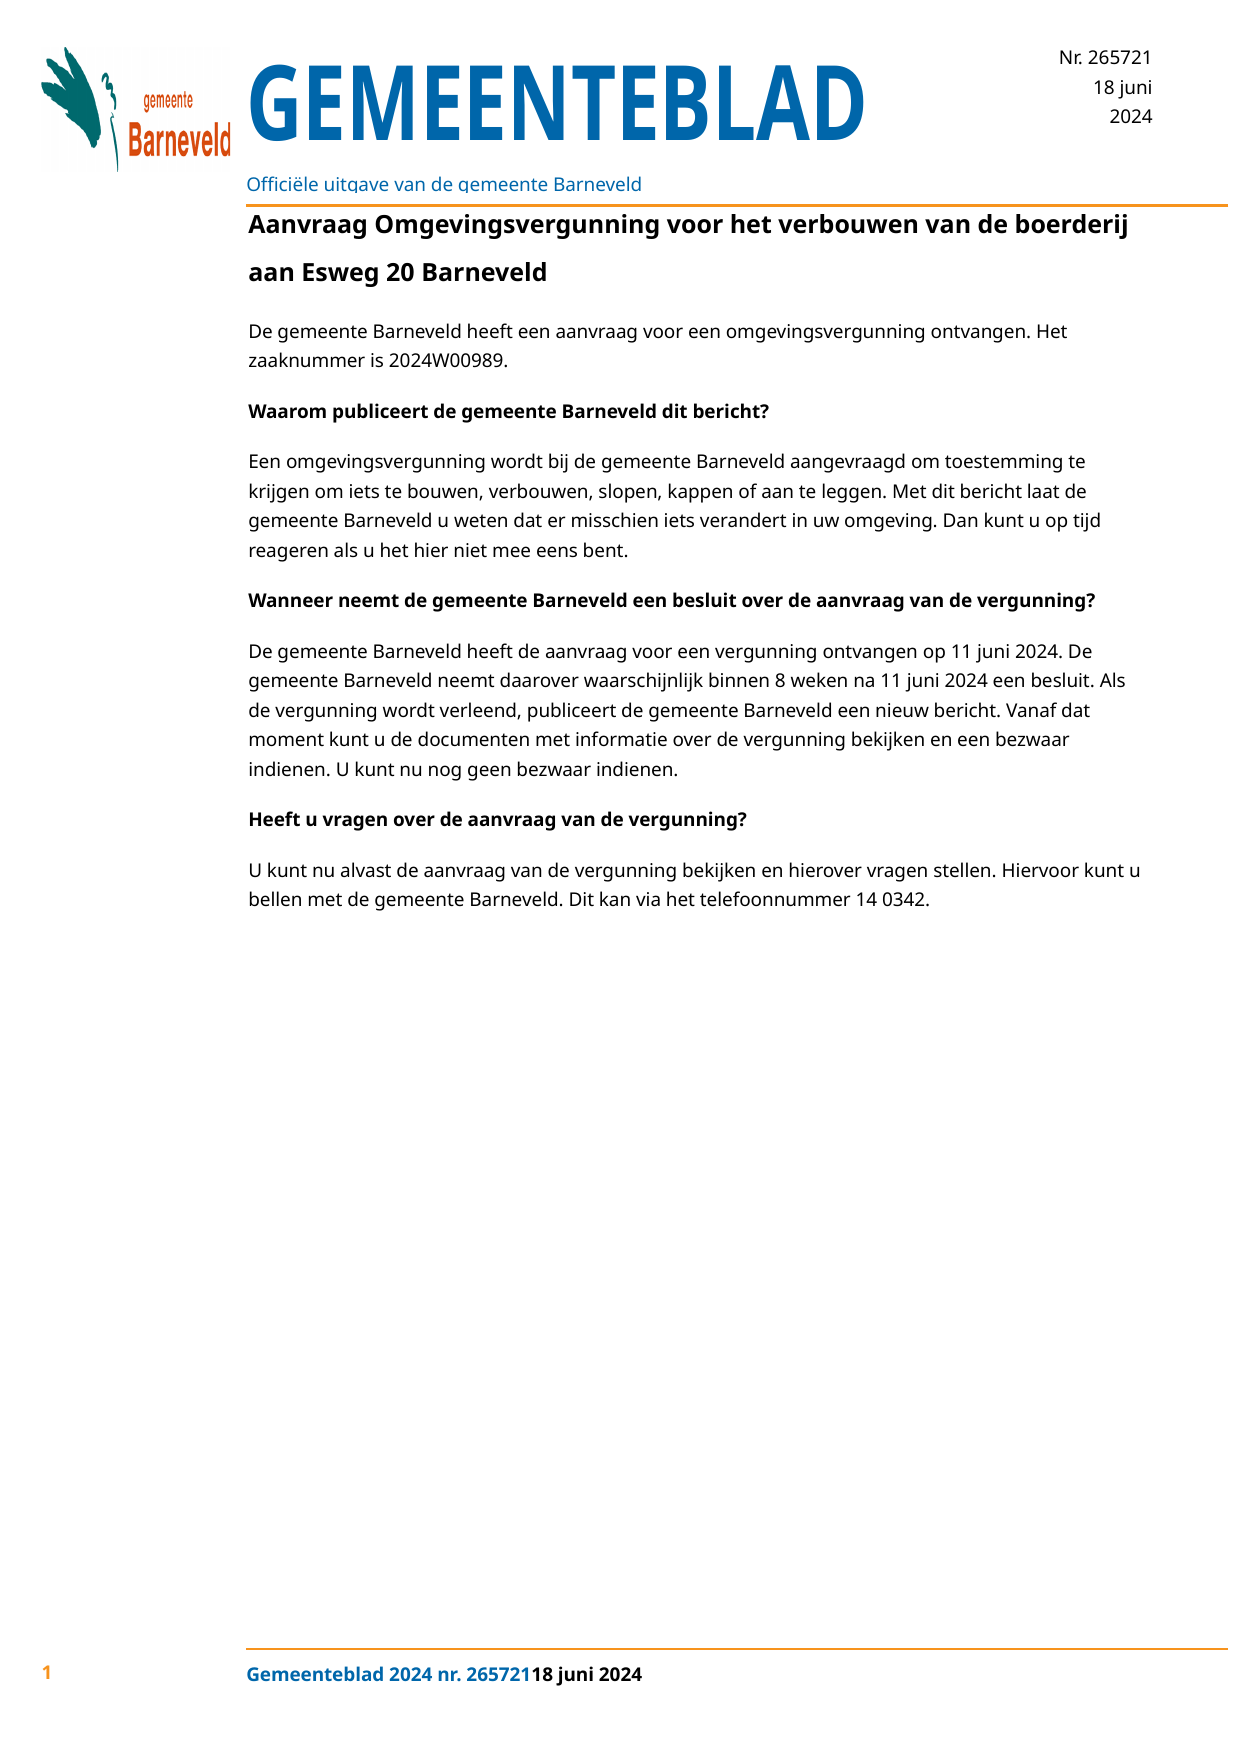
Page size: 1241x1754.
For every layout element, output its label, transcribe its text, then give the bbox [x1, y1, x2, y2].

text U kunt nu alvast de aanvraag van de vergunning bekijken en hierover vragen stellen. Hiervoor kunt u bellen met de gemeente Barneveld. Dit kan via het telefoonnummer 14 0342. [248, 857, 1152, 912]
text De gemeente Barneveld heeft de aanvraag voor een vergunning ontvangen op 11 juni 2024. De gemeente Barneveld neemt daarover waarschijnlijk binnen 8 weken na 11 juni 2024 een besluit. Als de vergunning wordt verleend, publiceert de gemeente Barneveld een nieuw bericht. Vanaf dat moment kunt u de documenten met informatie over de vergunning bekijken en een bezwaar indienen. U kunt nu nog geen bezwaar indienen. [248, 638, 1152, 782]
text Heeft u vragen over de aanvraag van de vergunning? [248, 807, 1152, 832]
text Een omgevingsvergunning wordt bij de gemeente Barneveld aangevraagd om toestemming te krijgen om iets te bouwen, verbouwen, slopen, kappen of aan te leggen. Met dit bericht laat de gemeente Barneveld u weten dat er misschien iets verandert in uw omgeving. Dan kunt u op tijd reageren als u het hier niet mee eens bent. [248, 448, 1152, 563]
text Aanvraag Omgevingsvergunning voor het verbouwen van de boerderij aan Esweg 20 Barneveld [248, 207, 1152, 288]
text Wanneer neemt de gemeente Barneveld een besluit over de aanvraag van de vergunning? [248, 587, 1152, 613]
text De gemeente Barneveld heeft een aanvraag voor een omgevingsvergunning ontvangen. Het zaaknummer is 2024W00989. [248, 318, 1152, 373]
text Waarom publiceert de gemeente Barneveld dit bericht? [248, 398, 1152, 424]
picture [41, 47, 231, 172]
